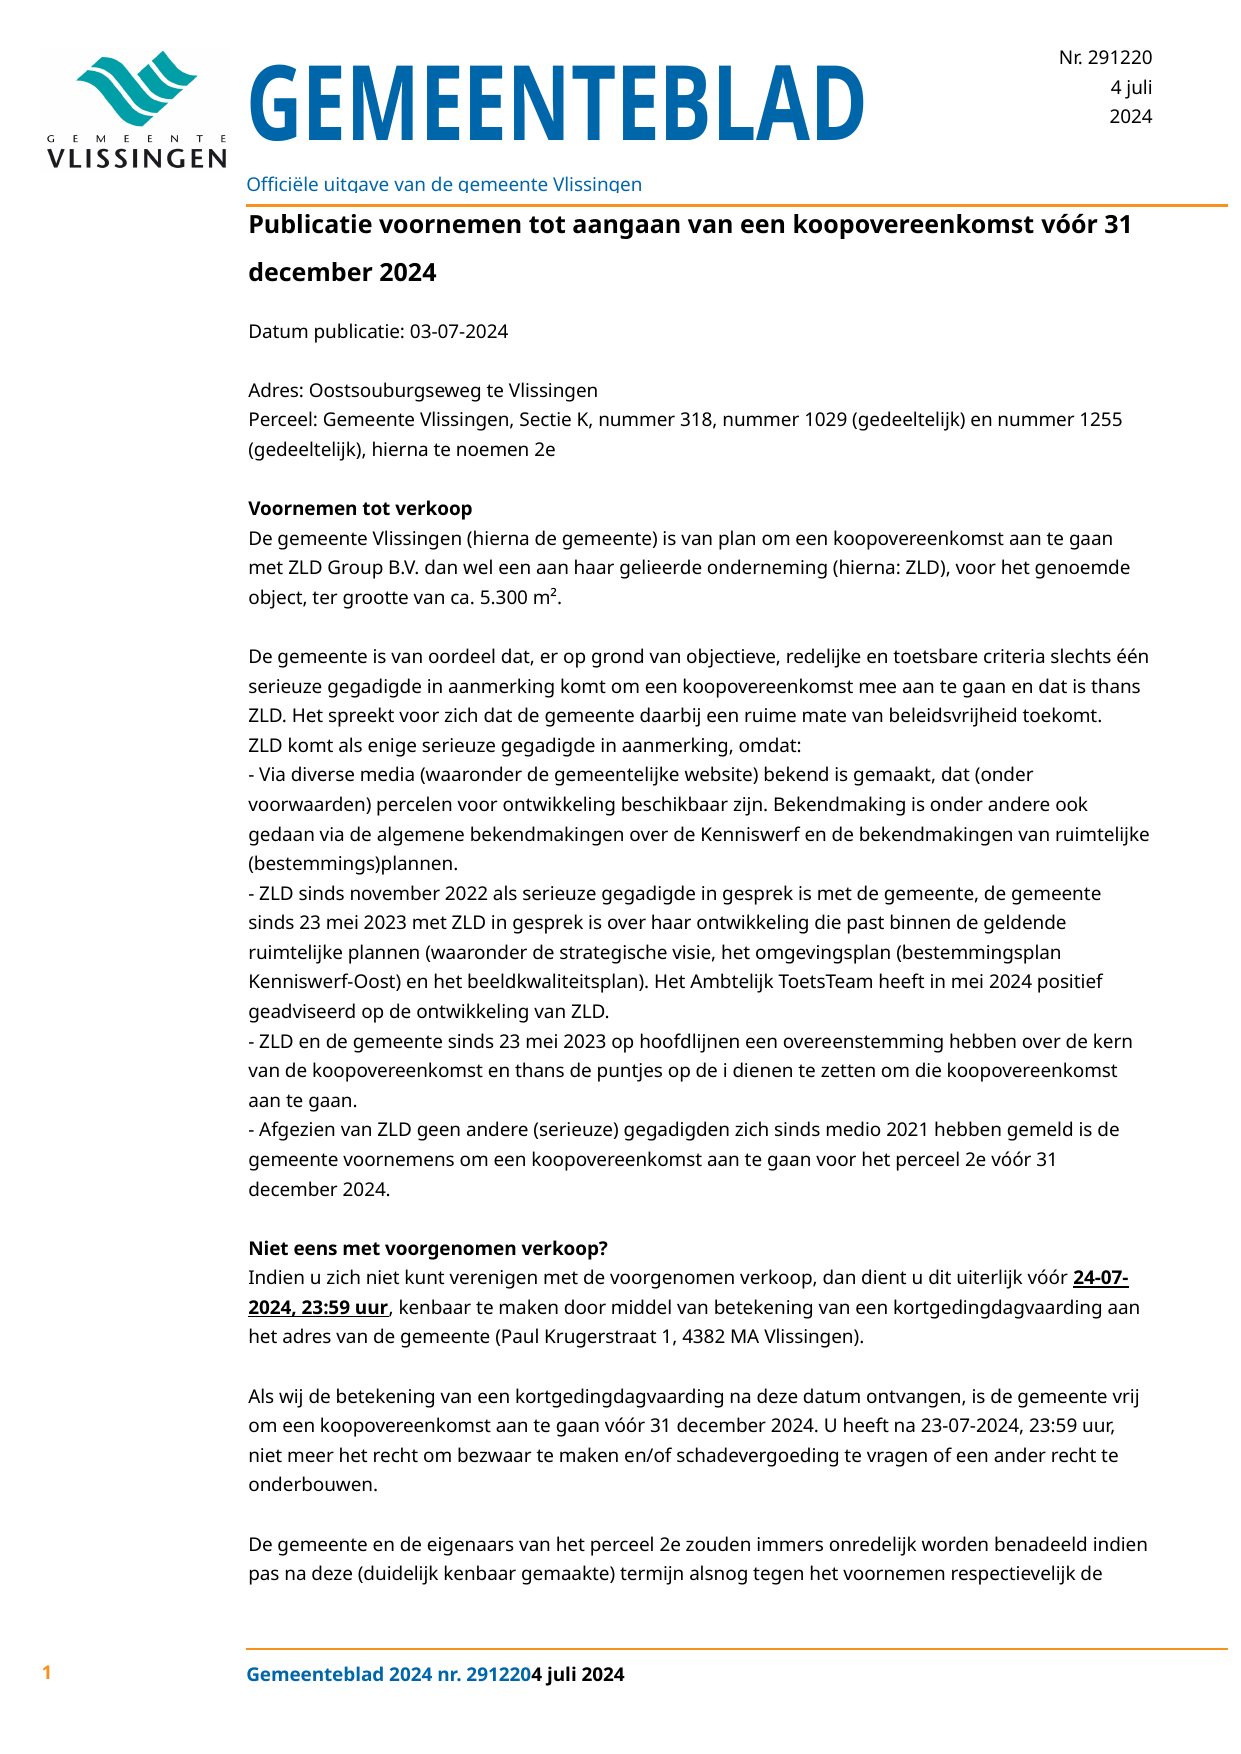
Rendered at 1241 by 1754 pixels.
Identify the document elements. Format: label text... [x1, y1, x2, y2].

text - ZLD en de gemeente sinds 23 mei 2023 op hoofdlijnen een overeenstemming hebben over de kern van de koopovereenkomst en thans de puntjes op de i dienen te zetten om die koopovereenkomst aan te gaan. [248, 1028, 1152, 1113]
text ZLD komt als enige serieuze gegadigde in aanmerking, omdat: [248, 732, 1152, 758]
text Adres: Oostsouburgseweg te Vlissingen [248, 377, 1152, 403]
text Indien u zich niet kunt verenigen met de voorgenomen verkoop, dan dient u dit uiterlijk vóór 24-07-2024, 23:59 uur, kenbaar te maken door middel van betekening van een kortgedingdagvaarding aan het adres van de gemeente (Paul Krugerstraat 1, 4382 MA Vlissingen). [248, 1264, 1152, 1349]
text Publicatie voornemen tot aangaan van een koopovereenkomst vóór 31 december 2024 [248, 207, 1152, 288]
text - ZLD sinds november 2022 als serieuze gegadigde in gesprek is met de gemeente, de gemeente sinds 23 mei 2023 met ZLD in gesprek is over haar ontwikkeling die past binnen de geldende ruimtelijke plannen (waaronder de strategische visie, het omgevingsplan (bestemmingsplan Kenniswerf-Oost) en het beeldkwaliteitsplan). Het Ambtelijk ToetsTeam heeft in mei 2024 positief geadviseerd op de ontwikkeling van ZLD. [248, 880, 1152, 1024]
text Als wij de betekening van een kortgedingdagvaarding na deze datum ontvangen, is de gemeente vrij om een koopovereenkomst aan te gaan vóór 31 december 2024. U heeft na 23-07-2024, 23:59 uur, niet meer het recht om bezwaar te maken en/of schadevergoeding te vragen of een ander recht te onderbouwen. [248, 1383, 1152, 1497]
text De gemeente en de eigenaars van het perceel 2e zouden immers onredelijk worden benadeeld indien pas na deze (duidelijk kenbaar gemaakte) termijn alsnog tegen het voornemen respectievelijk de [248, 1531, 1152, 1586]
text Perceel: Gemeente Vlissingen, Sectie K, nummer 318, nummer 1029 (gedeeltelijk) en nummer 1255 (gedeeltelijk), hierna te noemen 2e [248, 407, 1152, 462]
text Datum publicatie: 03-07-2024 [248, 318, 1152, 344]
text De gemeente Vlissingen (hierna de gemeente) is van plan om een koopovereenkomst aan te gaan met ZLD Group B.V. dan wel een aan haar gelieerde onderneming (hierna: ZLD), voor het genoemde object, ter grootte van ca. 5.300 m². [248, 525, 1152, 610]
text Niet eens met voorgenomen verkoop? [248, 1235, 1152, 1261]
text - Via diverse media (waaronder de gemeentelijke website) bekend is gemaakt, dat (onder voorwaarden) percelen voor ontwikkeling beschikbaar zijn. Bekendmaking is onder andere ook gedaan via de algemene bekendmakingen over de Kenniswerf en de bekendmakingen van ruimtelijke (bestemmings)plannen. [248, 762, 1152, 876]
text De gemeente is van oordeel dat, er op grond van objectieve, redelijke en toetsbare criteria slechts één serieuze gegadigde in aanmerking komt om een koopovereenkomst mee aan te gaan en dat is thans ZLD. Het spreekt voor zich dat de gemeente daarbij een ruime mate van beleidsvrijheid toekomt. [248, 643, 1152, 728]
picture [41, 47, 231, 172]
text - Afgezien van ZLD geen andere (serieuze) gegadigden zich sinds medio 2021 hebben gemeld is de gemeente voornemens om een koopovereenkomst aan te gaan voor het perceel 2e vóór 31 december 2024. [248, 1117, 1152, 1202]
text Voornemen tot verkoop [248, 495, 1152, 521]
